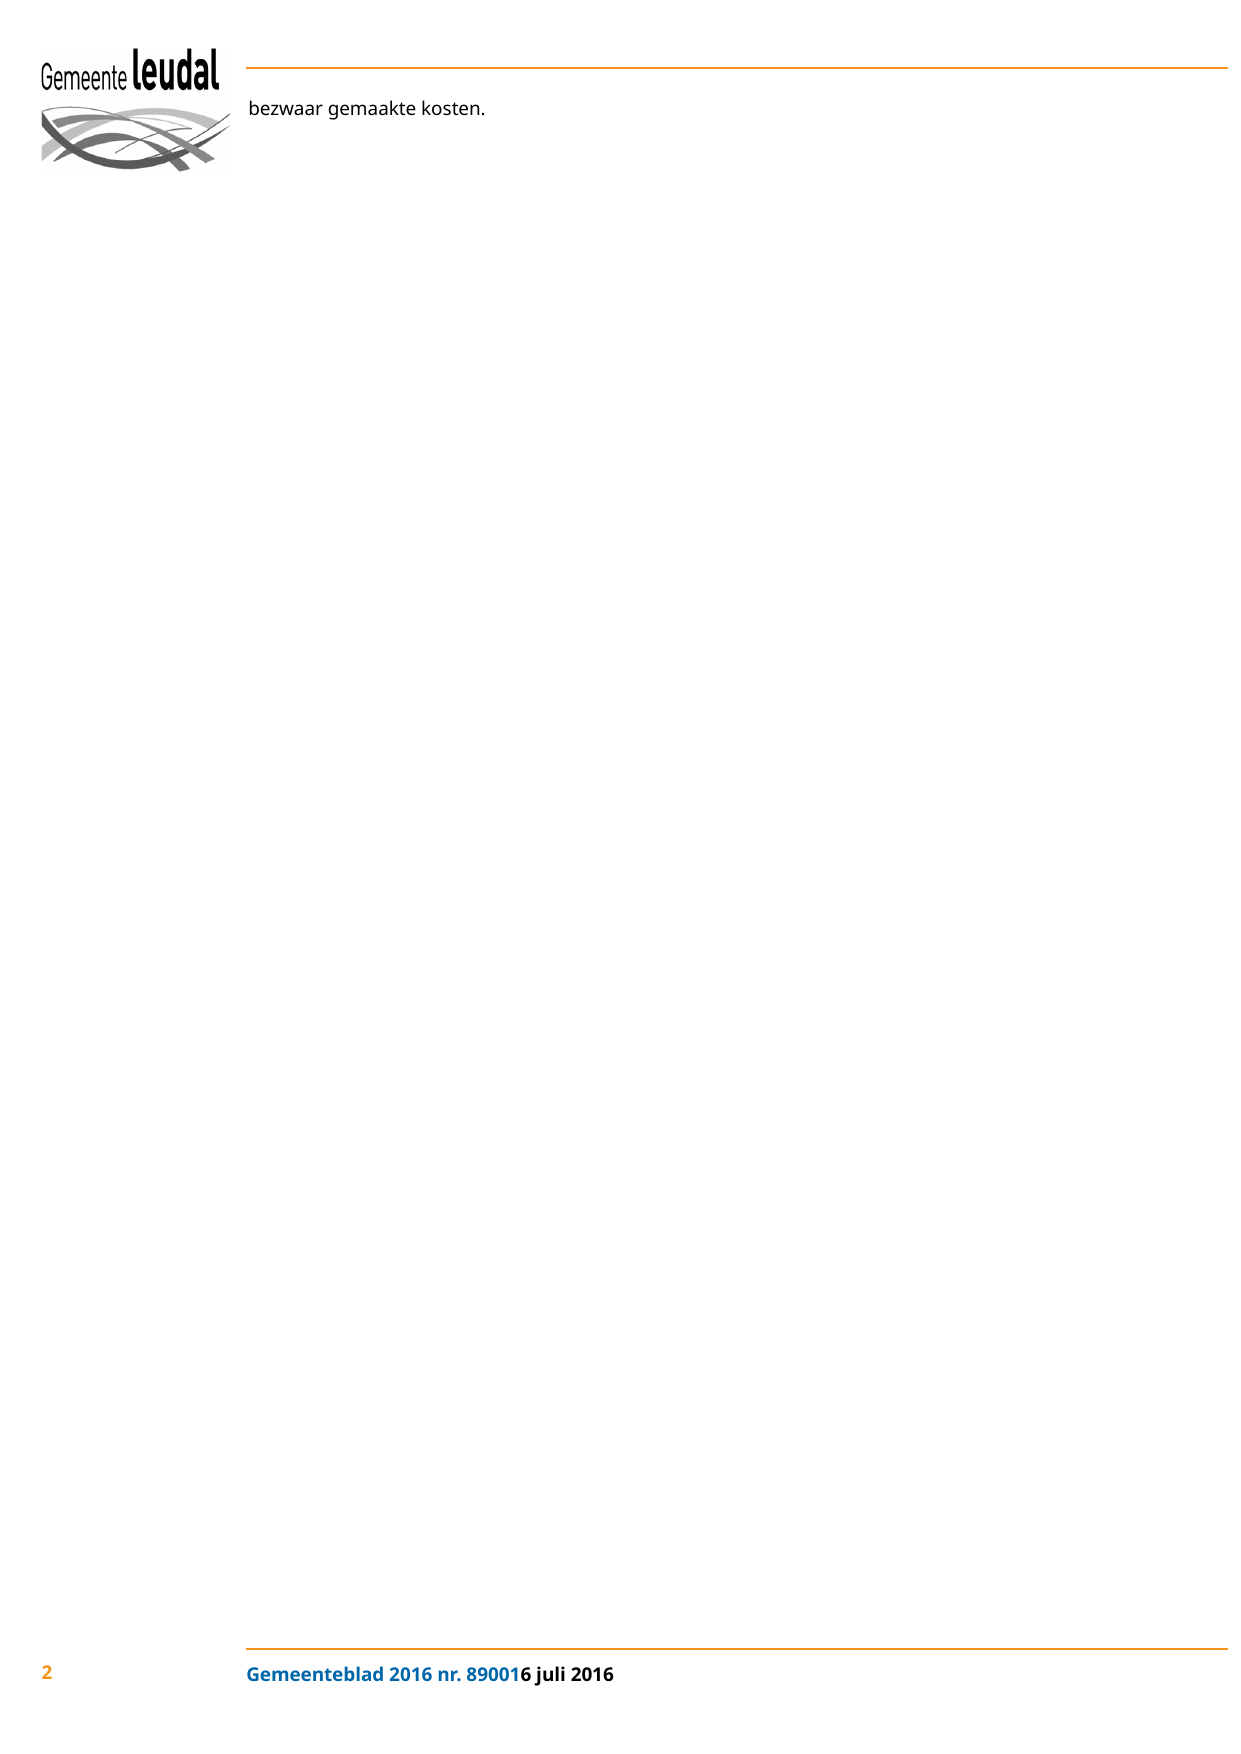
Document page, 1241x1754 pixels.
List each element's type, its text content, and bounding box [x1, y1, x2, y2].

text bezwaar gemaakte kosten. [248, 95, 1152, 121]
picture [41, 47, 231, 172]
